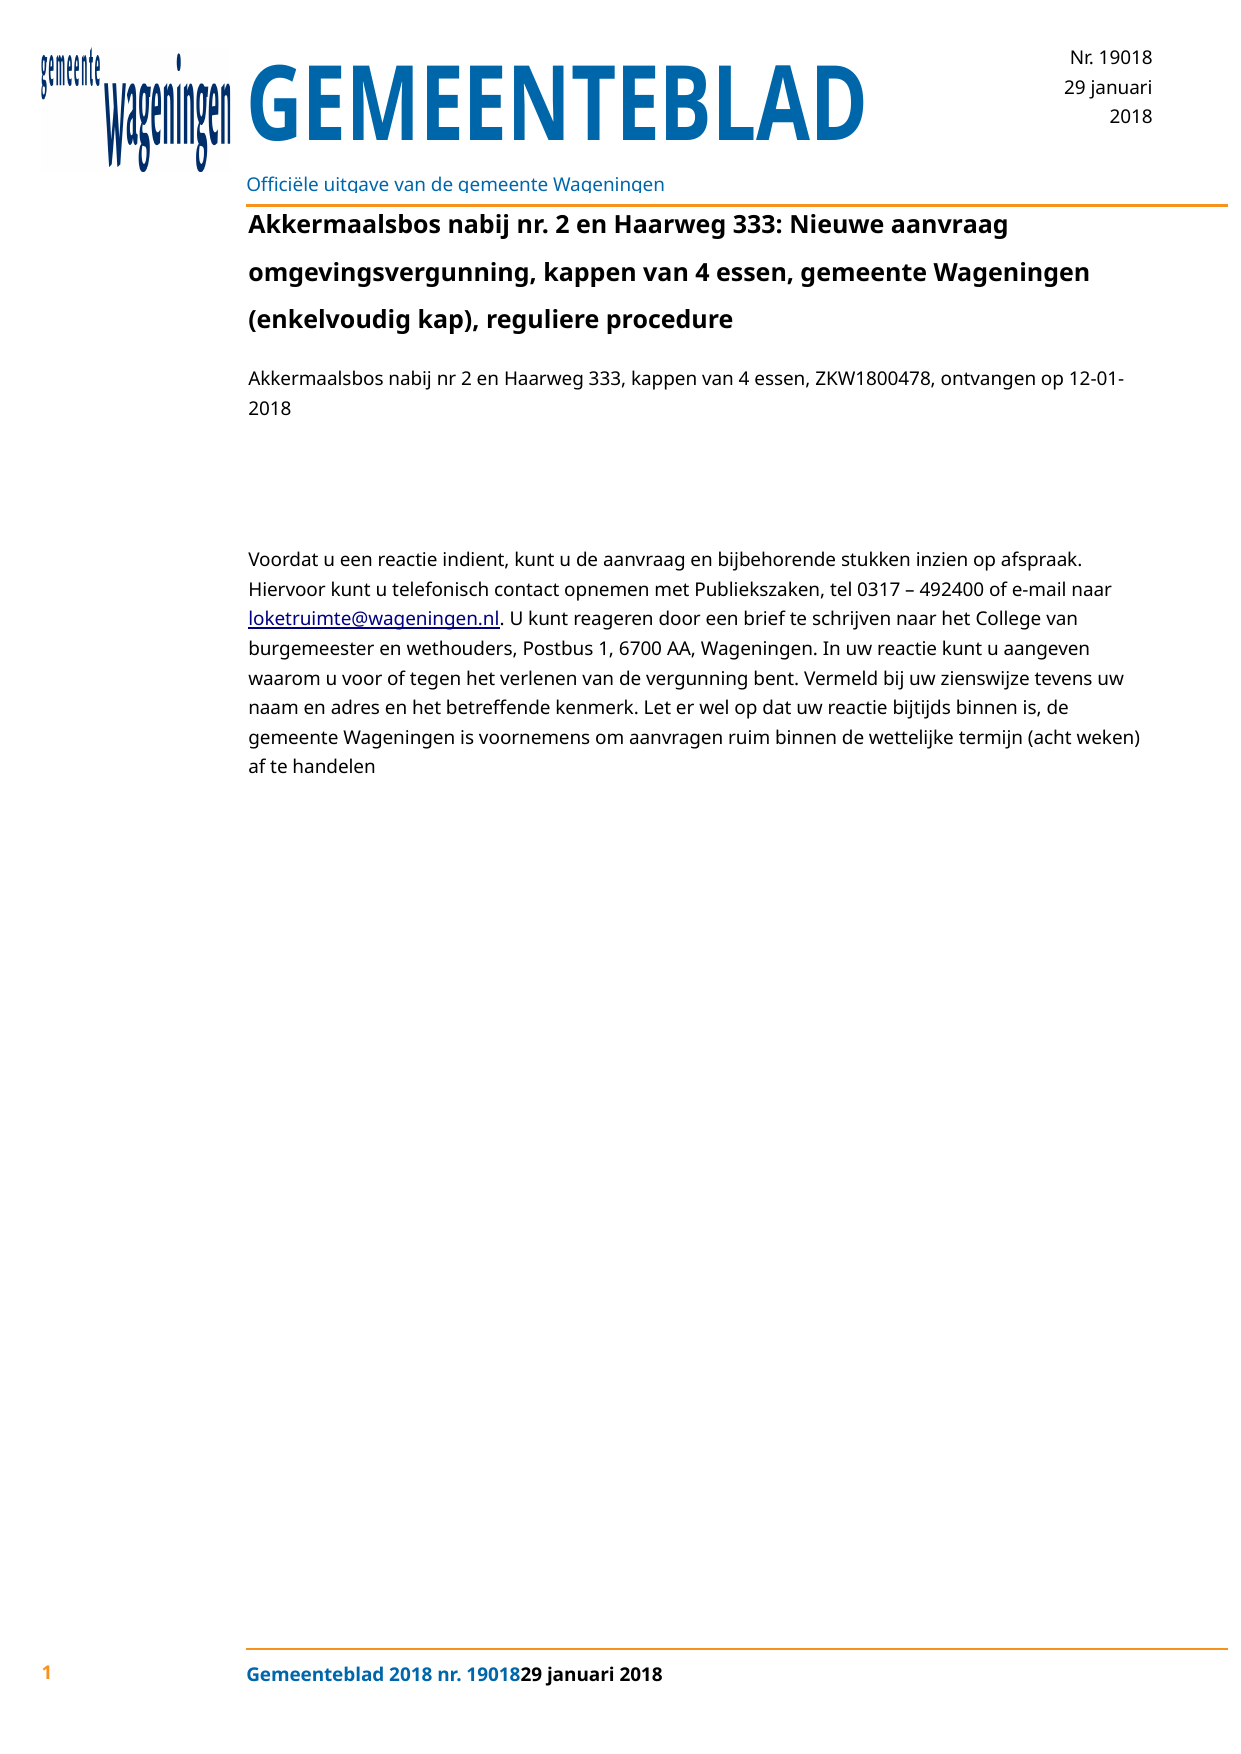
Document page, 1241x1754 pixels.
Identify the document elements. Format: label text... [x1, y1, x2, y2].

picture [41, 47, 231, 172]
text Voordat u een reactie indient, kunt u de aanvraag en bijbehorende stukken inzien op afspraak. Hiervoor kunt u telefonisch contact opnemen met Publiekszaken, tel 0317 – 492400 of e-mail naar loketruimte@wageningen.nl. U kunt reageren door een brief te schrijven naar het College van burgemeester en wethouders, Postbus 1, 6700 AA, Wageningen. In uw reactie kunt u aangeven waarom u voor of tegen het verlenen van de vergunning bent. Vermeld bij uw zienswijze tevens uw naam en adres en het betreffende kenmerk. Let er wel op dat uw reactie bijtijds binnen is, de gemeente Wageningen is voornemens om aanvragen ruim binnen de wettelijke termijn (acht weken) af te handelen [248, 546, 1152, 779]
text Akkermaalsbos nabij nr. 2 en Haarweg 333: Nieuwe aanvraag omgevingsvergunning, kappen van 4 essen, gemeente Wageningen (enkelvoudig kap), reguliere procedure [248, 207, 1152, 336]
text Akkermaalsbos nabij nr 2 en Haarweg 333, kappen van 4 essen, ZKW1800478, ontvangen op 12-01-2018 [248, 366, 1152, 421]
